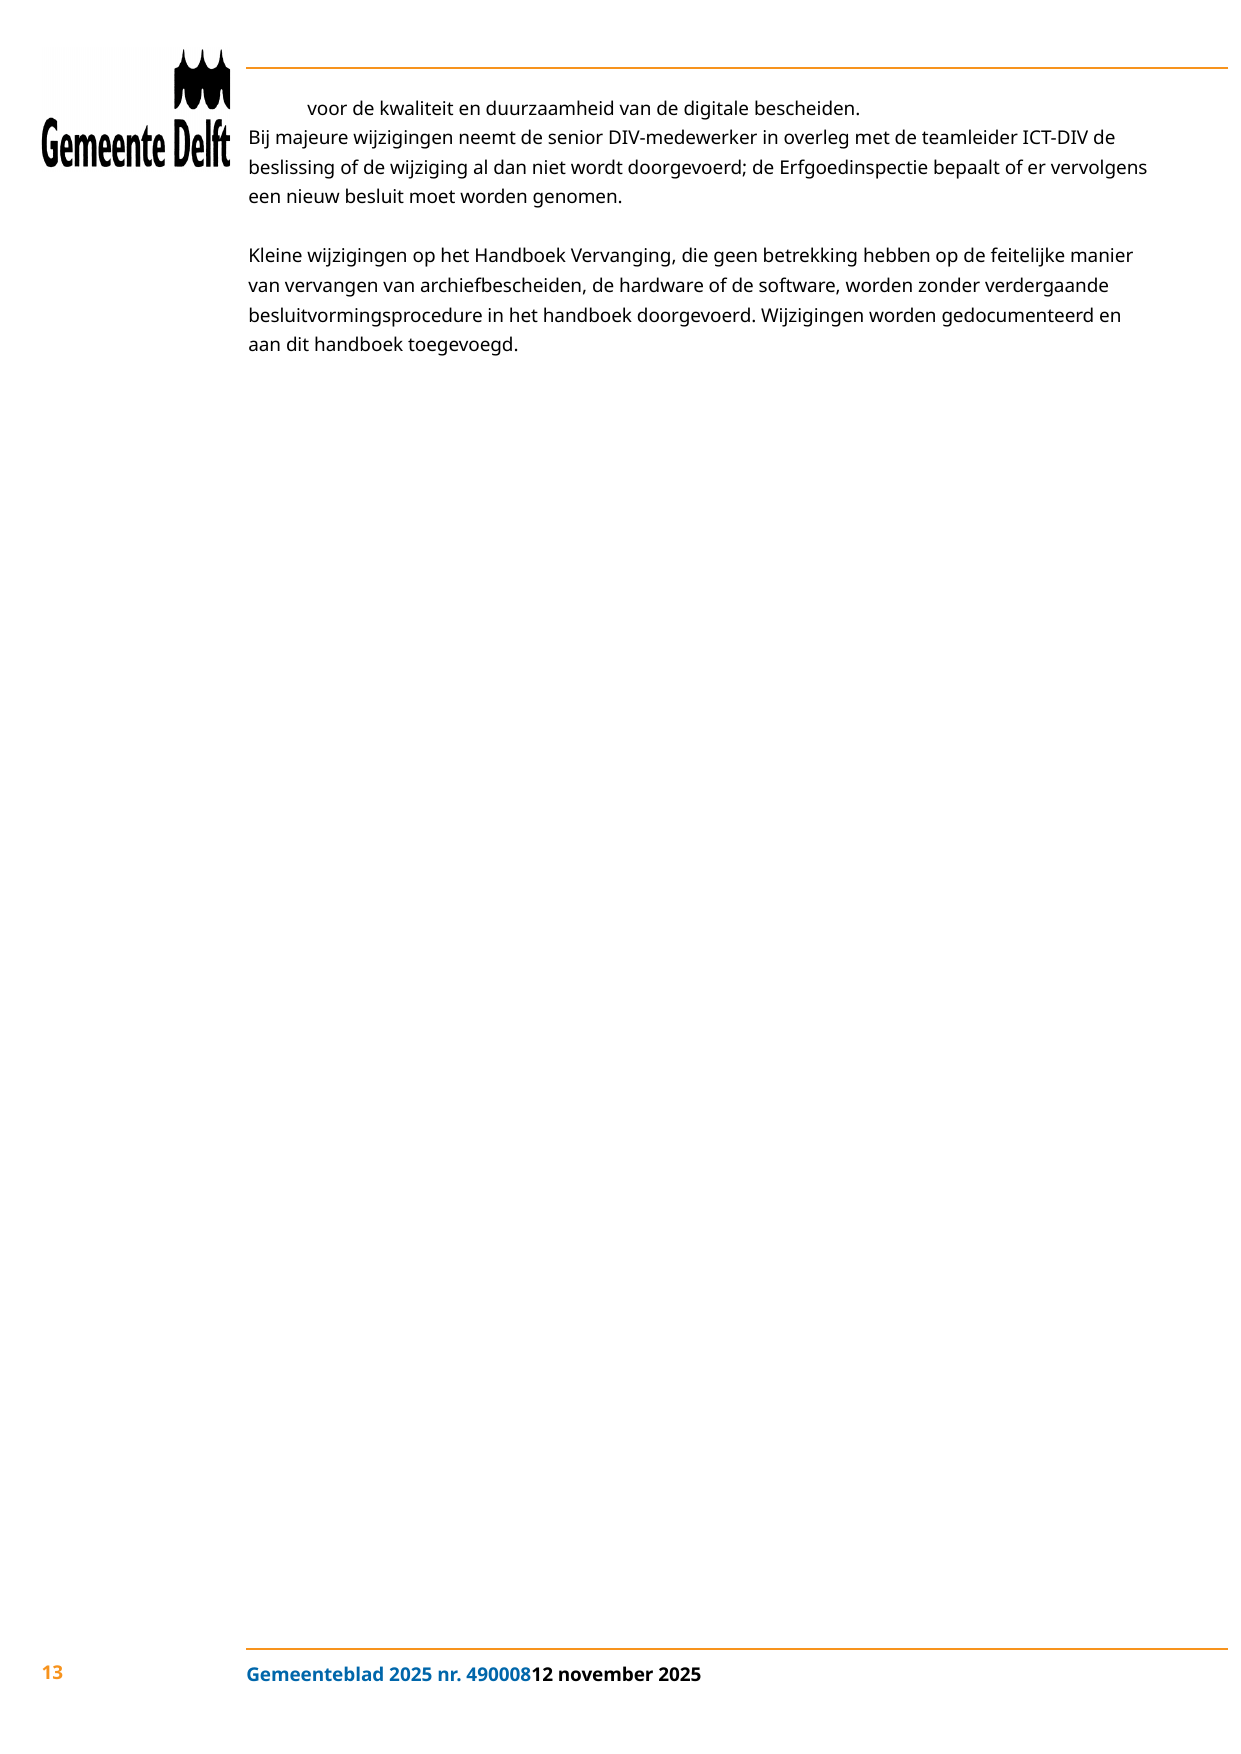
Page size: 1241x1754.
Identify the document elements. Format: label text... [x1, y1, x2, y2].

list voor de kwaliteit en duurzaamheid van de digitale bescheiden. [248, 95, 1152, 121]
picture [41, 47, 231, 172]
text Bij majeure wijzigingen neemt de senior DIV-medewerker in overleg met de teamleider ICT-DIV de beslissing of de wijziging al dan niet wordt doorgevoerd; de Erfgoedinspectie bepaalt of er vervolgens een nieuw besluit moet worden genomen. [248, 124, 1152, 209]
text Kleine wijzigingen op het Handboek Vervanging, die geen betrekking hebben op de feitelijke manier van vervangen van archiefbescheiden, de hardware of de software, worden zonder verdergaande besluitvormingsprocedure in het handboek doorgevoerd. Wijzigingen worden gedocumenteerd en aan dit handboek toegevoegd. [248, 243, 1152, 357]
